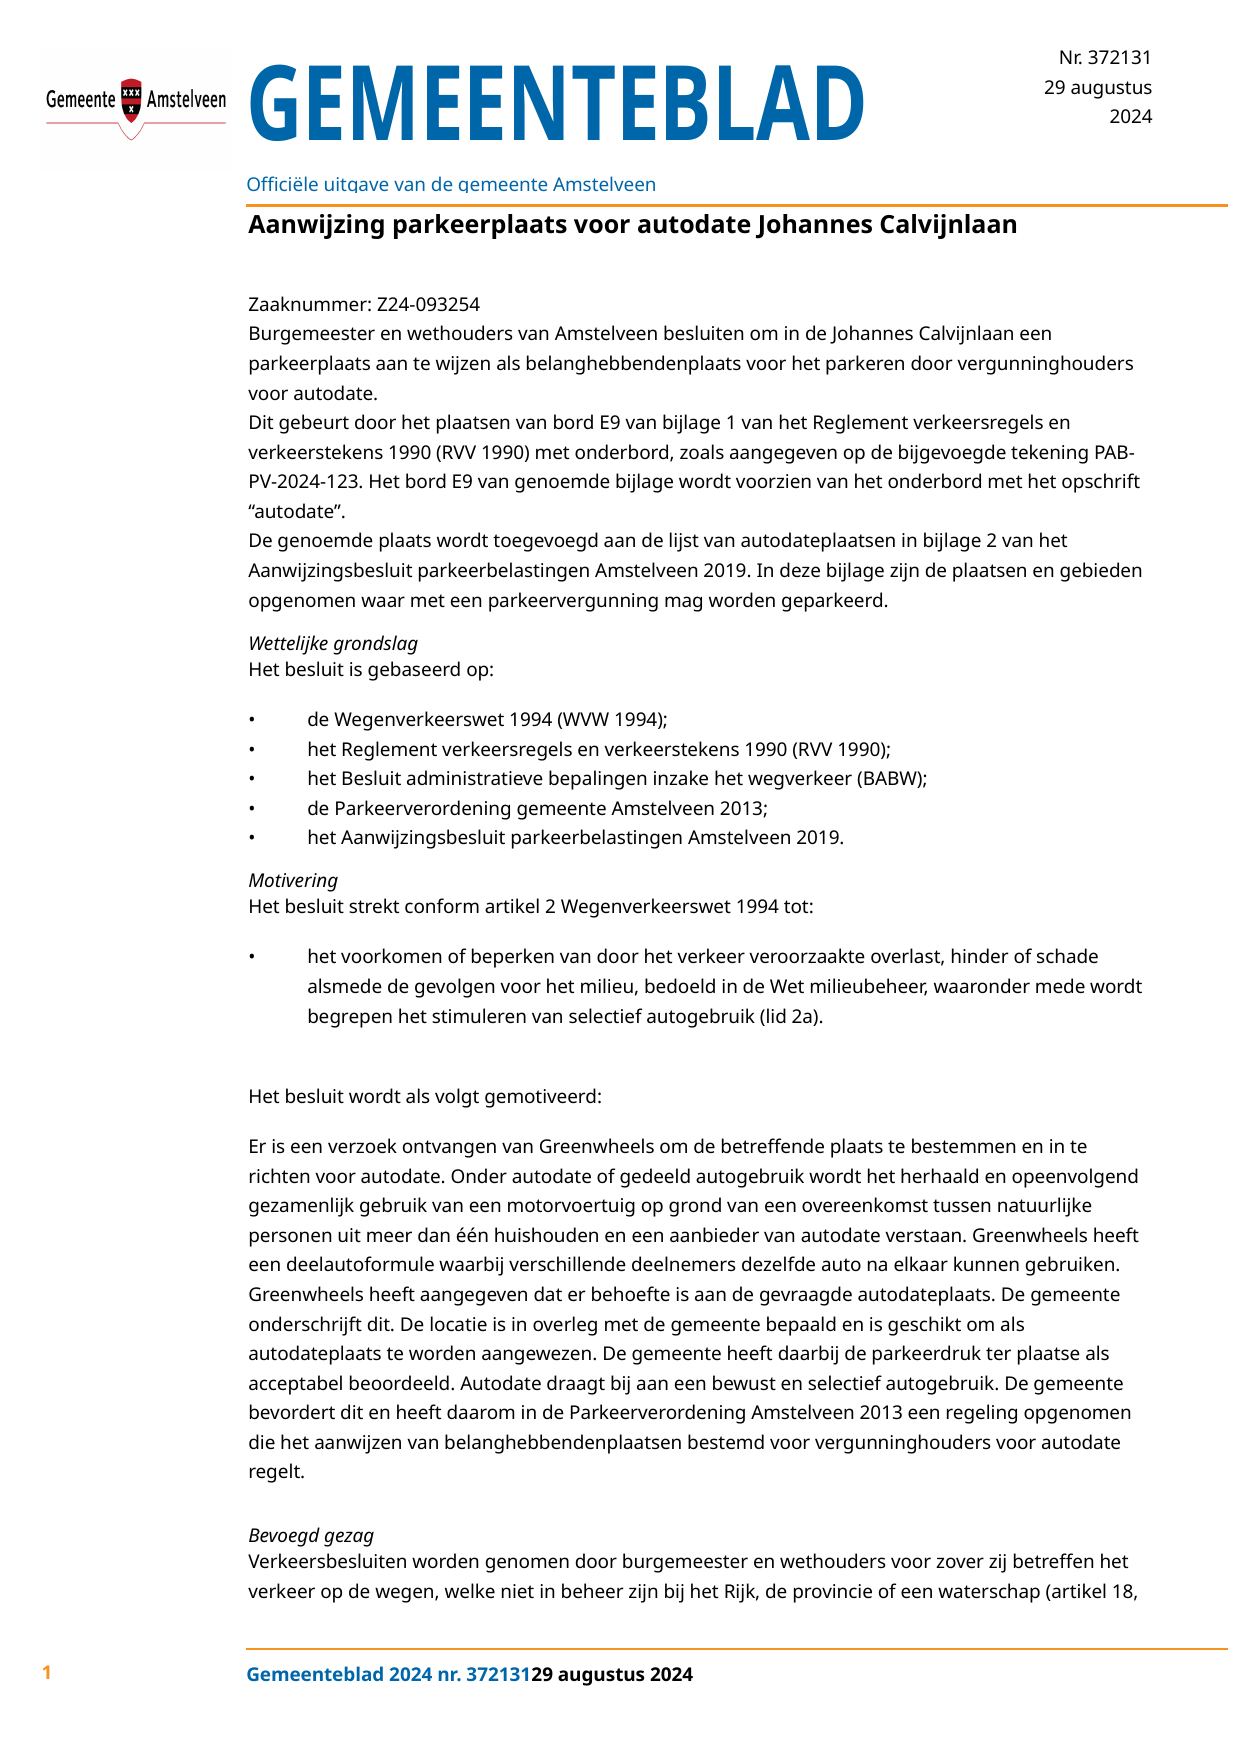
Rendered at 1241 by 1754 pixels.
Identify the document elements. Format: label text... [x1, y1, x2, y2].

text De genoemde plaats wordt toegevoegd aan de lijst van autodateplaatsen in bijlage 2 van het Aanwijzingsbesluit parkeerbelastingen Amstelveen 2019. In deze bijlage zijn de plaatsen en gebieden opgenomen waar met een parkeervergunning mag worden geparkeerd. [248, 528, 1152, 613]
text Aanwijzing parkeerplaats voor autodate Johannes Calvijnlaan [248, 207, 1152, 241]
text Het besluit strekt conform artikel 2 Wegenverkeerswet 1994 tot: [248, 893, 1152, 919]
text Er is een verzoek ontvangen van Greenwheels om de betreffende plaats te bestemmen en in te richten voor autodate. Onder autodate of gedeeld autogebruik wordt het herhaald en opeenvolgend gezamenlijk gebruik van een motorvoertuig op grond van een overeenkomst tussen natuurlijke personen uit meer dan één huishouden en een aanbieder van autodate verstaan. Greenwheels heeft een deelautoformule waarbij verschillende deelnemers dezelfde auto na elkaar kunnen gebruiken. Greenwheels heeft aangegeven dat er behoefte is aan de gevraagde autodateplaats. De gemeente onderschrijft dit. De locatie is in overleg met de gemeente bepaald en is geschikt om als autodateplaats te worden aangewezen. De gemeente heeft daarbij de parkeerdruk ter plaatse als acceptabel beoordeeld. Autodate draagt bij aan een bewust en selectief autogebruik. De gemeente bevordert dit en heeft daarom in de Parkeerverordening Amstelveen 2013 een regeling opgenomen die het aanwijzen van belanghebbendenplaatsen bestemd voor vergunninghouders voor autodate regelt. [248, 1133, 1152, 1484]
text Verkeersbesluiten worden genomen door burgemeester en wethouders voor zover zij betreffen het verkeer op de wegen, welke niet in beheer zijn bij het Rijk, de provincie of een waterschap (artikel 18, [248, 1548, 1152, 1604]
text Dit gebeurt door het plaatsen van bord E9 van bijlage 1 van het Reglement verkeersregels en verkeerstekens 1990 (RVV 1990) met onderbord, zoals aangegeven op de bijgevoegde tekening PAB-PV-2024-123. Het bord E9 van genoemde bijlage wordt voorzien van het onderbord met het opschrift “autodate”. [248, 409, 1152, 524]
list het Aanwijzingsbesluit parkeerbelastingen Amstelveen 2019. [248, 824, 1152, 850]
text Het besluit is gebaseerd op: [248, 656, 1152, 681]
list de Parkeerverordening gemeente Amstelveen 2013; [248, 795, 1152, 821]
text Motivering [248, 868, 1152, 893]
text Burgemeester en wethouders van Amstelveen besluiten om in de Johannes Calvijnlaan een parkeerplaats aan te wijzen als belanghebbendenplaats voor het parkeren door vergunninghouders voor autodate. [248, 321, 1152, 406]
text Wettelijke grondslag [248, 630, 1152, 656]
text Bevoegd gezag [248, 1523, 1152, 1548]
list het Besluit administratieve bepalingen inzake het wegverkeer (BABW); [248, 765, 1152, 791]
list het voorkomen of beperken van door het verkeer veroorzaakte overlast, hinder of schade alsmede de gevolgen voor het milieu, bedoeld in de Wet milieubeheer, waaronder mede wordt begrepen het stimuleren van selectief autogebruik (lid 2a). [248, 944, 1152, 1029]
list het Reglement verkeersregels en verkeerstekens 1990 (RVV 1990); [248, 736, 1152, 761]
list de Wegenverkeerswet 1994 (WVW 1994); [248, 706, 1152, 732]
picture [41, 47, 231, 172]
text Zaaknummer: Z24-093254 [248, 291, 1152, 317]
text Het besluit wordt als volgt gemotiveerd: [248, 1083, 1152, 1109]
